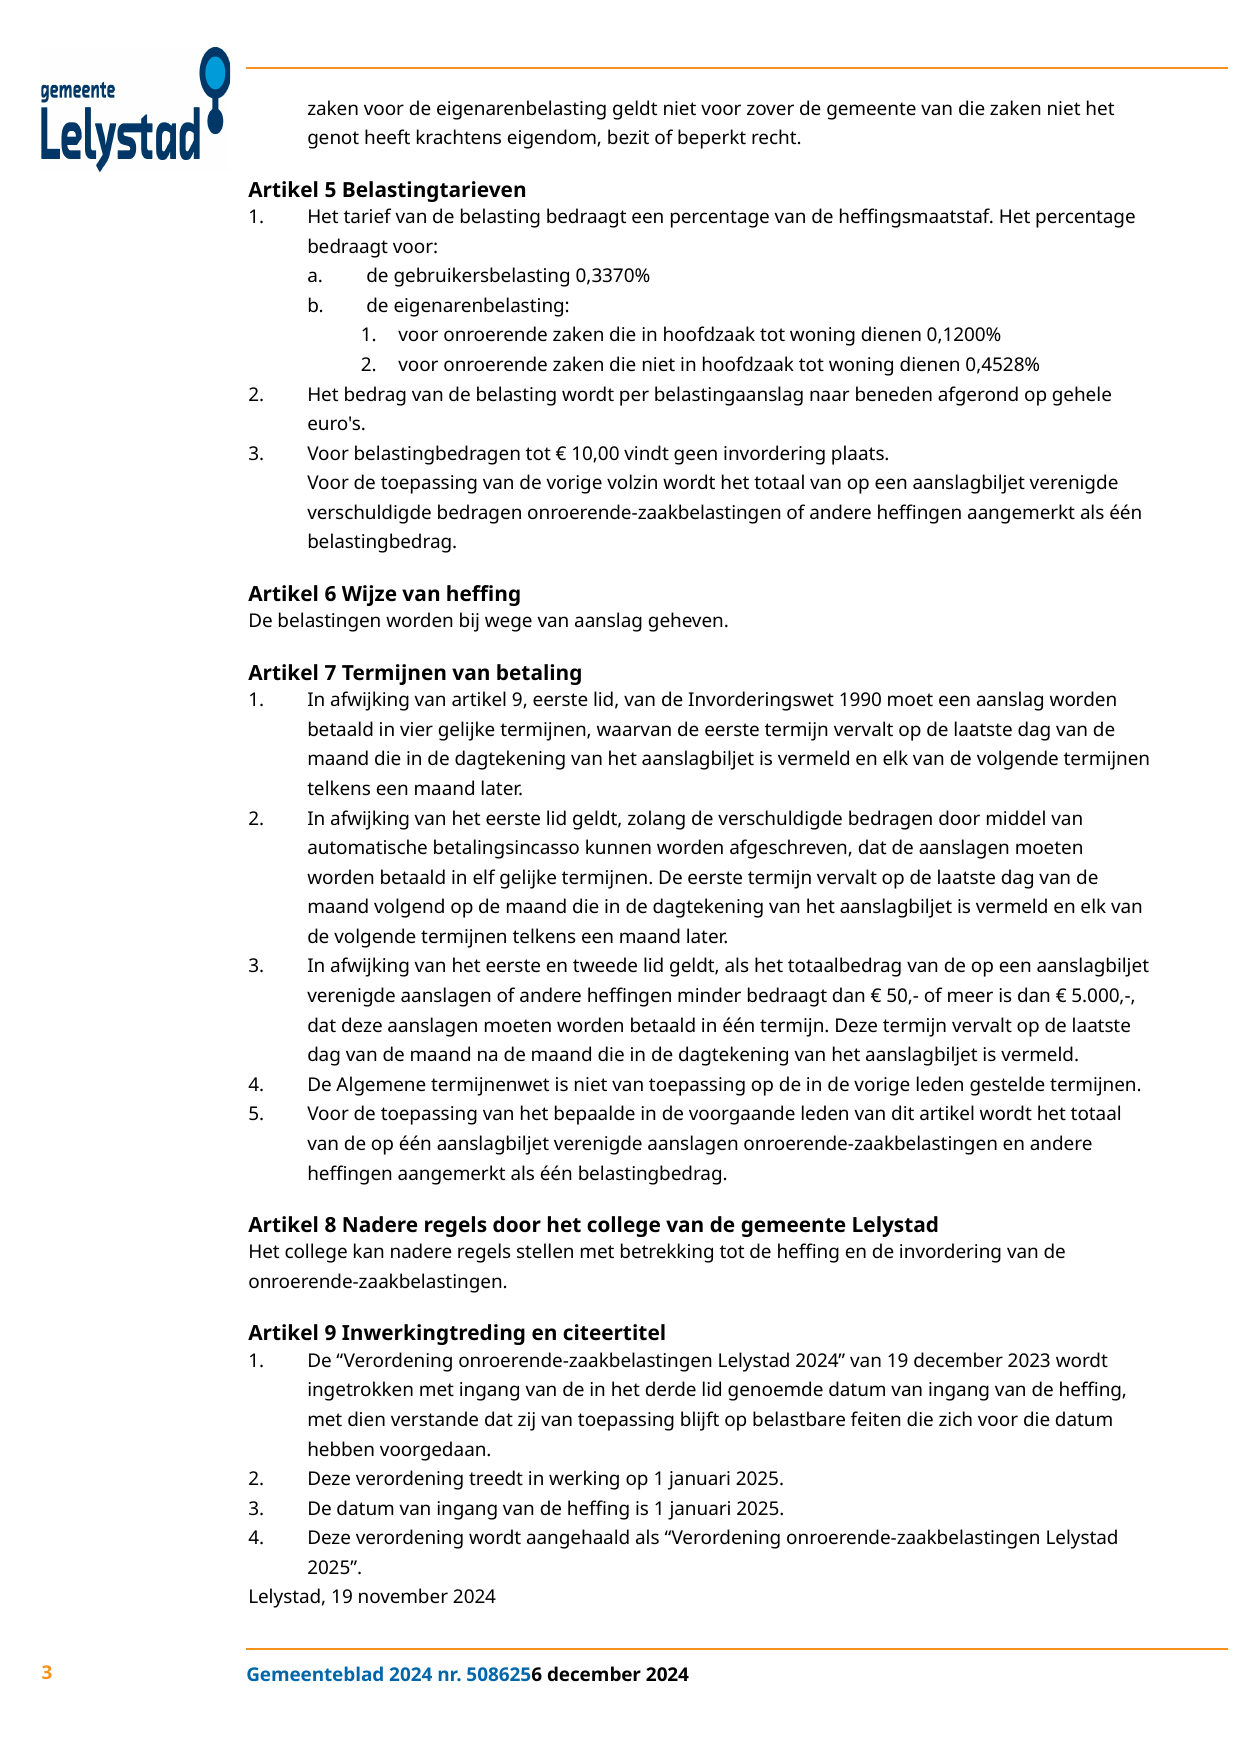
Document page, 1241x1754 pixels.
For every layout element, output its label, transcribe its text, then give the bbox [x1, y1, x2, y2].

text Artikel 7 Termijnen van betaling [248, 658, 1152, 686]
list In afwijking van het eerste lid geldt, zolang de verschuldigde bedragen door middel van automatische betalingsincasso kunnen worden afgeschreven, dat de aanslagen moeten worden betaald in elf gelijke termijnen. De eerste termijn vervalt op de laatste dag van de maand volgend op de maand die in de dagtekening van het aanslagbiljet is vermeld en elk van de volgende termijnen telkens een maand later. [248, 805, 1152, 949]
list In afwijking van artikel 9, eerste lid, van de Invorderingswet 1990 moet een aanslag worden betaald in vier gelijke termijnen, waarvan de eerste termijn vervalt op de laatste dag van de maand die in de dagtekening van het aanslagbiljet is vermeld en elk van de volgende termijnen telkens een maand later. [248, 686, 1152, 801]
list De “Verordening onroerende-zaakbelastingen Lelystad 2024” van 19 december 2023 wordt ingetrokken met ingang van de in het derde lid genoemde datum van ingang van de heffing, met dien verstande dat zij van toepassing blijft op belastbare feiten die zich voor die datum hebben voorgedaan. [248, 1347, 1152, 1461]
list In afwijking van het eerste en tweede lid geldt, als het totaalbedrag van de op een aanslagbiljet verenigde aanslagen of andere heffingen minder bedraagt dan € 50,- of meer is dan € 5.000,-, dat deze aanslagen moeten worden betaald in één termijn. Deze termijn vervalt op de laatste dag van de maand na de maand die in de dagtekening van het aanslagbiljet is vermeld. [248, 953, 1152, 1067]
list Voor de toepassing van het bepaalde in de voorgaande leden van dit artikel wordt het totaal van de op één aanslagbiljet verenigde aanslagen onroerende-zaakbelastingen en andere heffingen aangemerkt als één belastingbedrag. [248, 1101, 1152, 1185]
list Voor de toepassing van de vorige volzin wordt het totaal van op een aanslagbiljet verenigde verschuldigde bedragen onroerende-zaakbelastingen of andere heffingen aangemerkt als één belastingbedrag. [248, 469, 1152, 554]
text De belastingen worden bij wege van aanslag geheven. [248, 607, 1152, 633]
text Lelystad, 19 november 2024 [248, 1584, 1152, 1609]
list de gebruikersbelasting 0,3370% [307, 262, 1152, 288]
text Artikel 9 Inwerkingtreding en citeertitel [248, 1318, 1152, 1347]
list Het bedrag van de belasting wordt per belastingaanslag naar beneden afgerond op gehele euro's. [248, 381, 1152, 436]
list voor onroerende zaken die in hoofdzaak tot woning dienen 0,1200% [361, 322, 1152, 347]
list Deze verordening treedt in werking op 1 januari 2025. [248, 1465, 1152, 1491]
list Deze verordening wordt aangehaald als “Verordening onroerende-zaakbelastingen Lelystad 2025”. [248, 1524, 1152, 1580]
text Artikel 6 Wijze van heffing [248, 579, 1152, 607]
list De Algemene termijnenwet is niet van toepassing op de in de vorige leden gestelde termijnen. [248, 1071, 1152, 1097]
text Het college kan nadere regels stellen met betrekking tot de heffing en de invordering van de onroerende-zaakbelastingen. [248, 1238, 1152, 1294]
list de eigenarenbelasting: [307, 292, 1152, 318]
list Voor belastingbedragen tot € 10,00 vindt geen invordering plaats. [248, 440, 1152, 466]
text Artikel 5 Belastingtarieven [248, 175, 1152, 203]
list Het tarief van de belasting bedraagt een percentage van de heffingsmaatstaf. Het percentage bedraagt voor: [248, 203, 1152, 258]
list De datum van ingang van de heffing is 1 januari 2025. [248, 1495, 1152, 1521]
list zaken voor de eigenarenbelasting geldt niet voor zover de gemeente van die zaken niet het genot heeft krachtens eigendom, bezit of beperkt recht. [248, 95, 1152, 150]
list voor onroerende zaken die niet in hoofdzaak tot woning dienen 0,4528% [361, 351, 1152, 377]
picture [41, 47, 231, 172]
text Artikel 8 Nadere regels door het college van de gemeente Lelystad [248, 1210, 1152, 1238]
